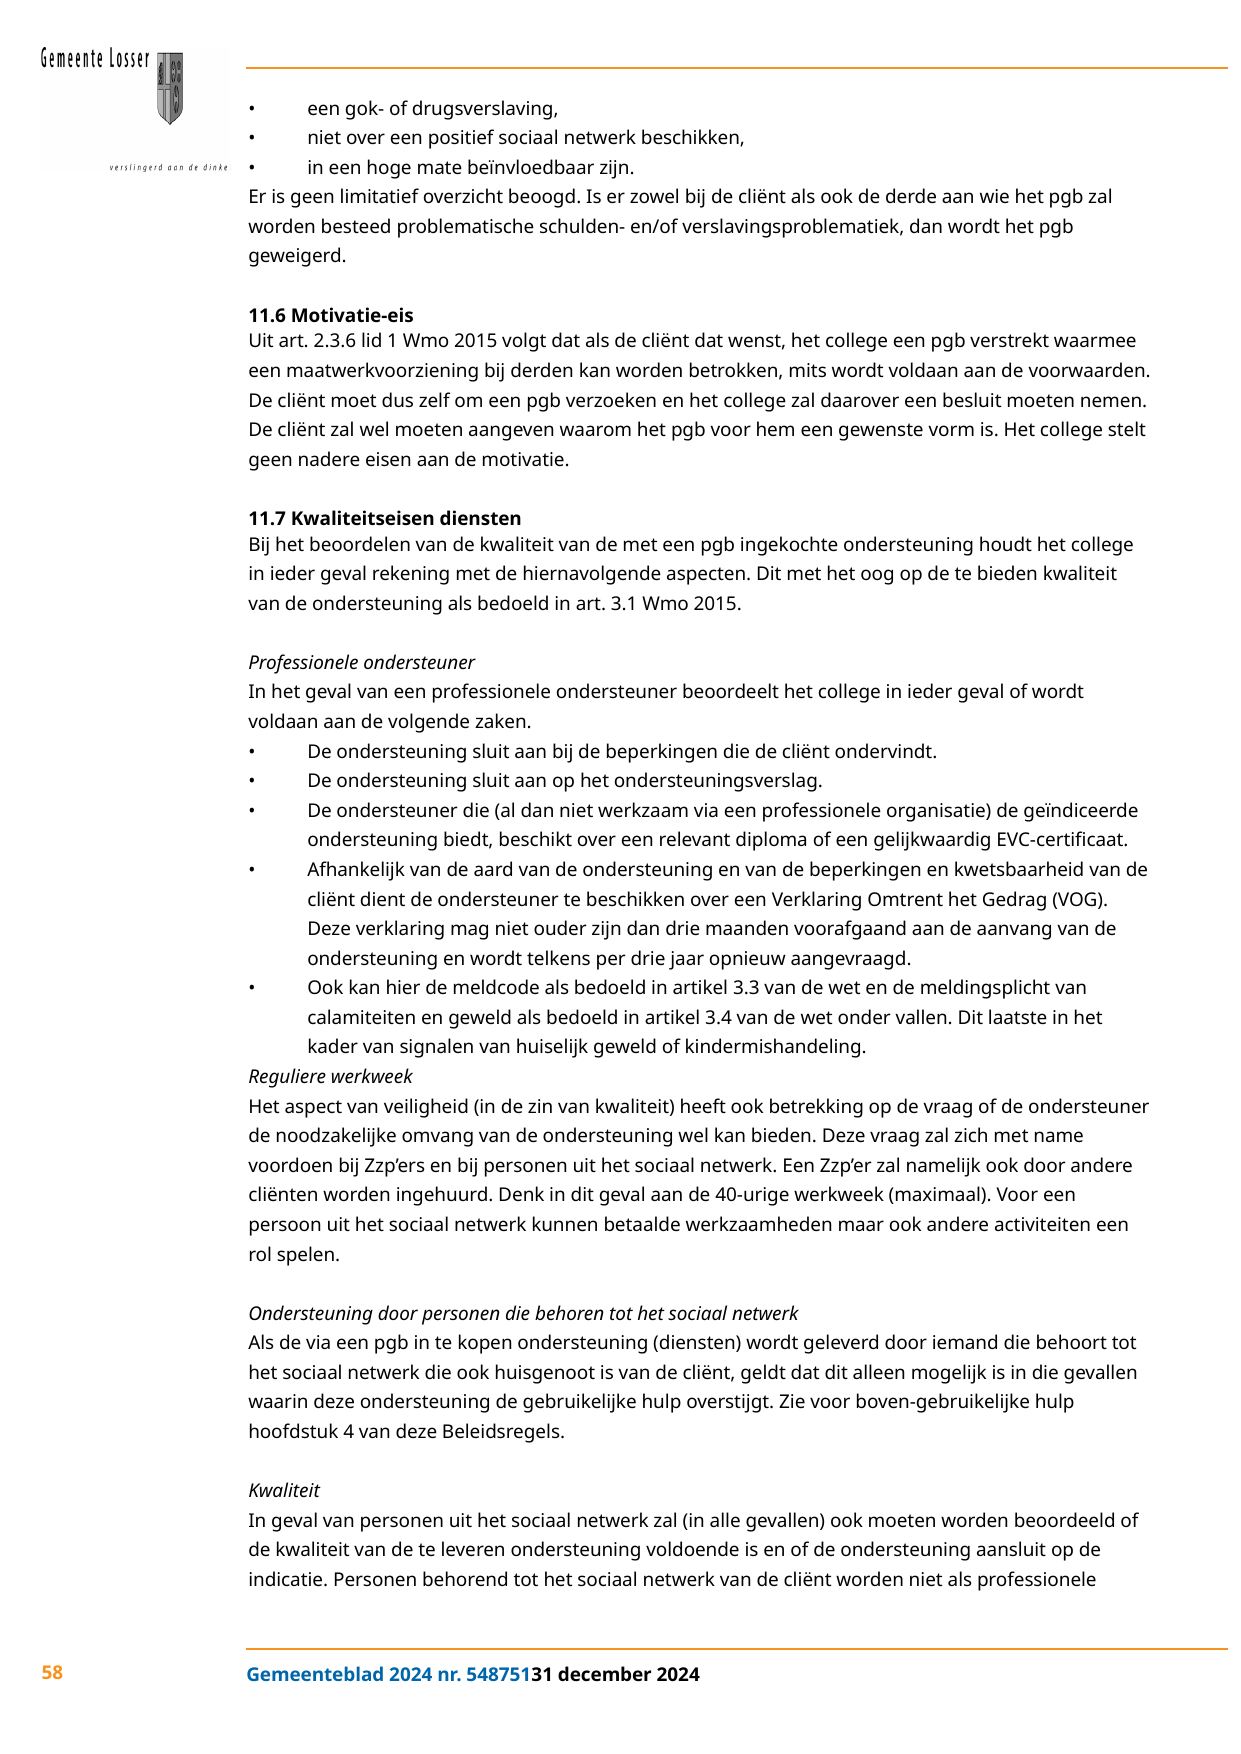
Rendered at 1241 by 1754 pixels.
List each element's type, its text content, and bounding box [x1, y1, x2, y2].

text In het geval van een professionele ondersteuner beoordeelt het college in ieder geval of wordt voldaan aan de volgende zaken. [248, 679, 1152, 734]
list De ondersteuning sluit aan op het ondersteuningsverslag. [248, 767, 1152, 793]
text Reguliere werkweek [248, 1063, 1152, 1089]
list een gok- of drugsverslaving, [248, 95, 1152, 121]
list De ondersteuner die (al dan niet werkzaam via een professionele organisatie) de geïndiceerde ondersteuning biedt, beschikt over een relevant diploma of een gelijkwaardig EVC-certificaat. [248, 797, 1152, 852]
picture [41, 47, 231, 172]
text Het aspect van veiligheid (in de zin van kwaliteit) heeft ook betrekking op de vraag of de ondersteuner de noodzakelijke omvang van de ondersteuning wel kan bieden. Deze vraag zal zich met name voordoen bij Zzp’ers en bij personen uit het sociaal netwerk. Een Zzp’er zal namelijk ook door andere cliënten worden ingehuurd. Denk in dit geval aan de 40-urige werkweek (maximaal). Voor een persoon uit het sociaal netwerk kunnen betaalde werkzaamheden maar ook andere activiteiten een rol spelen. [248, 1093, 1152, 1267]
list De ondersteuning sluit aan bij de beperkingen die de cliënt ondervindt. [248, 738, 1152, 764]
text 11.6 Motivatie-eis [248, 302, 1152, 328]
list Ook kan hier de meldcode als bedoeld in artikel 3.3 van de wet en de meldingsplicht van calamiteiten en geweld als bedoeld in artikel 3.4 van de wet onder vallen. Dit laatste in het kader van signalen van huiselijk geweld of kindermishandeling. [248, 974, 1152, 1059]
text Kwaliteit [248, 1477, 1152, 1503]
list in een hoge mate beïnvloedbaar zijn. [248, 154, 1152, 180]
text 11.7 Kwaliteitseisen diensten [248, 505, 1152, 531]
text Bij het beoordelen van de kwaliteit van de met een pgb ingekochte ondersteuning houdt het college in ieder geval rekening met de hiernavolgende aspecten. Dit met het oog op de te bieden kwaliteit van de ondersteuning als bedoeld in art. 3.1 Wmo 2015. [248, 531, 1152, 616]
text In geval van personen uit het sociaal netwerk zal (in alle gevallen) ook moeten worden beoordeeld of de kwaliteit van de te leveren ondersteuning voldoende is en of de ondersteuning aansluit op de indicatie. Personen behorend tot het sociaal netwerk van de cliënt worden niet als professionele [248, 1507, 1152, 1592]
text Als de via een pgb in te kopen ondersteuning (diensten) wordt geleverd door iemand die behoort tot het sociaal netwerk die ook huisgenoot is van de cliënt, geldt dat dit alleen mogelijk is in die gevallen waarin deze ondersteuning de gebruikelijke hulp overstijgt. Zie voor boven-gebruikelijke hulp hoofdstuk 4 van deze Beleidsregels. [248, 1329, 1152, 1444]
list Afhankelijk van de aard van de ondersteuning en van de beperkingen en kwetsbaarheid van de cliënt dient de ondersteuner te beschikken over een Verklaring Omtrent het Gedrag (VOG). Deze verklaring mag niet ouder zijn dan drie maanden voorafgaand aan de aanvang van de ondersteuning en wordt telkens per drie jaar opnieuw aangevraagd. [248, 856, 1152, 971]
text Uit art. 2.3.6 lid 1 Wmo 2015 volgt dat als de cliënt dat wenst, het college een pgb verstrekt waarmee een maatwerkvoorziening bij derden kan worden betrokken, mits wordt voldaan aan de voorwaarden. De cliënt moet dus zelf om een pgb verzoeken en het college zal daarover een besluit moeten nemen. De cliënt zal wel moeten aangeven waarom het pgb voor hem een gewenste vorm is. Het college stelt geen nadere eisen aan de motivatie. [248, 328, 1152, 472]
text Er is geen limitatief overzicht beoogd. Is er zowel bij de cliënt als ook de derde aan wie het pgb zal worden besteed problematische schulden- en/of verslavingsproblematiek, dan wordt het pgb geweigerd. [248, 183, 1152, 268]
list niet over een positief sociaal netwerk beschikken, [248, 124, 1152, 150]
text Ondersteuning door personen die behoren tot het sociaal netwerk [248, 1300, 1152, 1326]
text Professionele ondersteuner [248, 649, 1152, 675]
